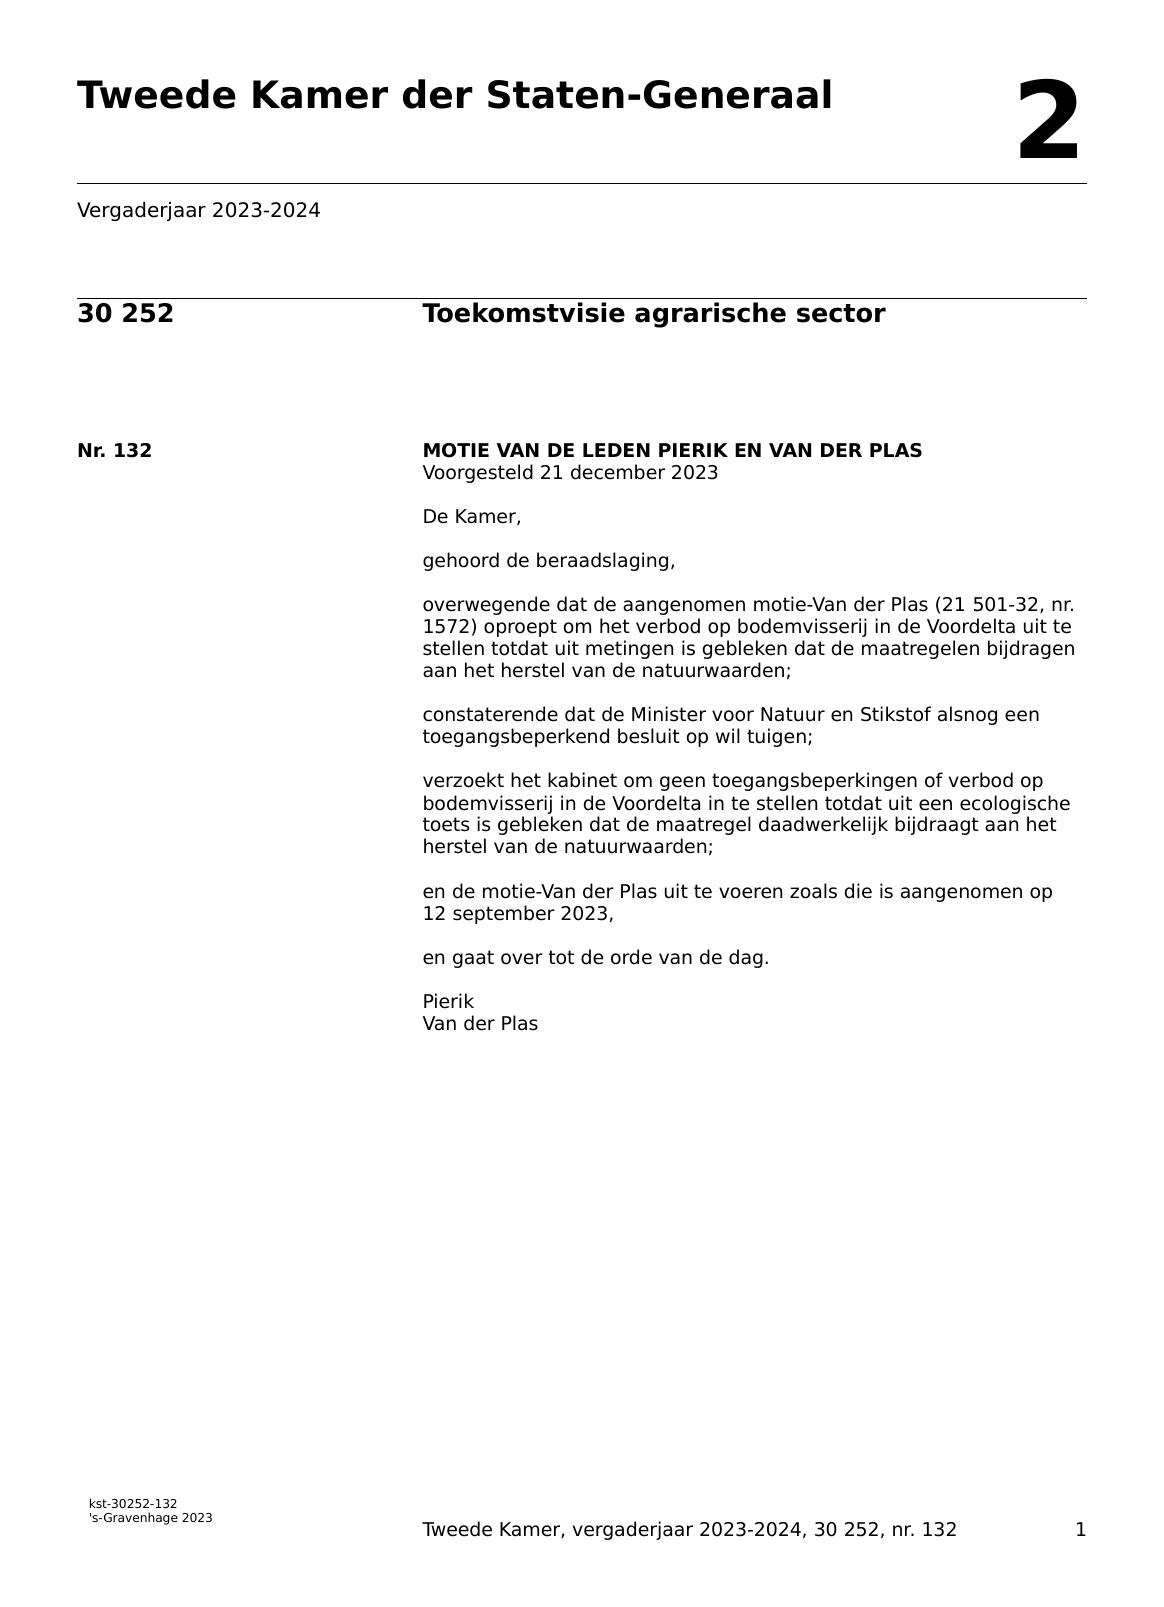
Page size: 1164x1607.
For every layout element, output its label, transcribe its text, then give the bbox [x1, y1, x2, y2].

text constaterende dat de Minister voor Natuur en Stikstof alsnog een toegangsbeperkend besluit op wil tuigen; [422, 704, 1087, 748]
table_header 2 [886, 59, 1087, 183]
text gehoord de beraadslaging, [422, 550, 1087, 572]
text verzoekt het kabinet om geen toegangsbeperkingen of verbod op bodemvisserij in de Voordelta in te stellen totdat uit een ecologische toets is gebleken dat de maatregel daadwerkelijk bijdraagt aan het herstel van de natuurwaarden; [422, 770, 1087, 858]
text Pierik [422, 991, 1087, 1013]
subtitle Nr. 132 MOTIE VAN DE LEDEN PIERIK EN VAN DER PLAS [77, 440, 1087, 462]
text De Kamer, [422, 506, 1087, 528]
table_cell Vergaderjaar 2023-2024 [77, 184, 1087, 298]
text kst-30252-132 [88, 1497, 323, 1511]
text Van der Plas [422, 1013, 1087, 1035]
subtitle 30 252 Toekomstvisie agrarische sector [77, 299, 1087, 329]
table_header Tweede Kamer der Staten-Generaal [77, 59, 886, 183]
text overwegende dat de aangenomen motie-Van der Plas (21 501-32, nr. 1572) oproept om het verbod op bodemvisserij in de Voordelta uit te stellen totdat uit metingen is gebleken dat de maatregelen bijdragen aan het herstel van de natuurwaarden; [422, 594, 1087, 682]
text en de motie-Van der Plas uit te voeren zoals die is aangenomen op 12 september 2023, [422, 881, 1087, 924]
text en gaat over tot de orde van de dag. [422, 947, 1087, 969]
text Voorgesteld 21 december 2023 [422, 462, 1087, 484]
text 's-Gravenhage 2023 [88, 1511, 323, 1525]
